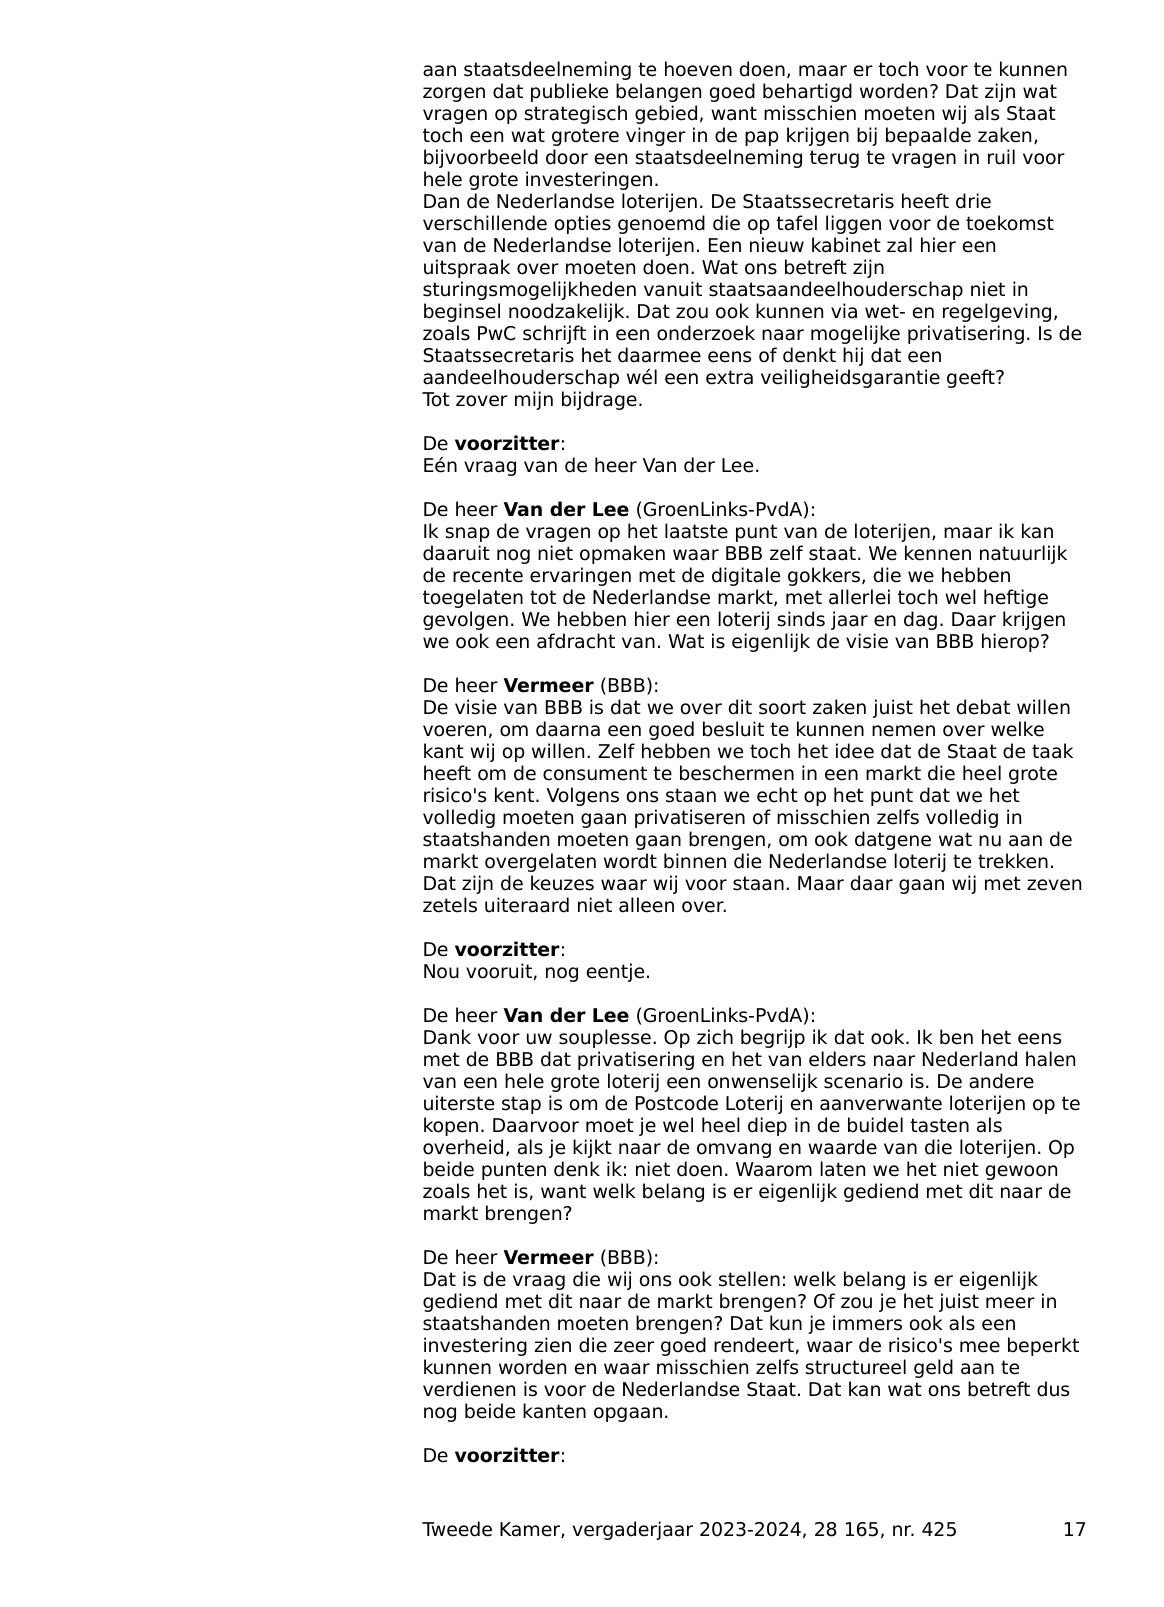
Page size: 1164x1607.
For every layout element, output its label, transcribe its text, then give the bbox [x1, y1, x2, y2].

text De heer Vermeer (BBB): [422, 1247, 1087, 1269]
text De voorzitter: [422, 1445, 1087, 1467]
text Ik snap de vragen op het laatste punt van de loterijen, maar ik kan daaruit nog niet opmaken waar BBB zelf staat. We kennen natuurlijk de recente ervaringen met de digitale gokkers, die we hebben toegelaten tot de Nederlandse markt, met allerlei toch wel heftige gevolgen. We hebben hier een loterij sinds jaar en dag. Daar krijgen we ook een afdracht van. Wat is eigenlijk de visie van BBB hierop? [422, 521, 1087, 653]
text De heer Vermeer (BBB): [422, 675, 1087, 697]
text Nou vooruit, nog eentje. [422, 961, 1087, 983]
text Tot zover mijn bijdrage. [422, 389, 1087, 411]
text De heer Van der Lee (GroenLinks-PvdA): [422, 1005, 1087, 1027]
text Dat is de vraag die wij ons ook stellen: welk belang is er eigenlijk gediend met dit naar de markt brengen? Of zou je het juist meer in staatshanden moeten brengen? Dat kun je immers ook als een investering zien die zeer goed rendeert, waar de risico's mee beperkt kunnen worden en waar misschien zelfs structureel geld aan te verdienen is voor de Nederlandse Staat. Dat kan wat ons betreft dus nog beide kanten opgaan. [422, 1269, 1087, 1423]
text De heer Van der Lee (GroenLinks-PvdA): [422, 499, 1087, 521]
text Dan de Nederlandse loterijen. De Staatssecretaris heeft drie verschillende opties genoemd die op tafel liggen voor de toekomst van de Nederlandse loterijen. Een nieuw kabinet zal hier een uitspraak over moeten doen. Wat ons betreft zijn sturingsmogelijkheden vanuit staatsaandeelhouderschap niet in beginsel noodzakelijk. Dat zou ook kunnen via wet- en regelgeving, zoals PwC schrijft in een onderzoek naar mogelijke privatisering. Is de Staatssecretaris het daarmee eens of denkt hij dat een aandeelhouderschap wél een extra veiligheidsgarantie geeft? [422, 191, 1087, 389]
text aan staatsdeelneming te hoeven doen, maar er toch voor te kunnen zorgen dat publieke belangen goed behartigd worden? Dat zijn wat vragen op strategisch gebied, want misschien moeten wij als Staat toch een wat grotere vinger in de pap krijgen bij bepaalde zaken, bijvoorbeeld door een staatsdeelneming terug te vragen in ruil voor hele grote investeringen. [422, 59, 1087, 191]
text De visie van BBB is dat we over dit soort zaken juist het debat willen voeren, om daarna een goed besluit te kunnen nemen over welke kant wij op willen. Zelf hebben we toch het idee dat de Staat de taak heeft om de consument te beschermen in een markt die heel grote risico's kent. Volgens ons staan we echt op het punt dat we het volledig moeten gaan privatiseren of misschien zelfs volledig in staatshanden moeten gaan brengen, om ook datgene wat nu aan de markt overgelaten wordt binnen die Nederlandse loterij te trekken. Dat zijn de keuzes waar wij voor staan. Maar daar gaan wij met zeven zetels uiteraard niet alleen over. [422, 697, 1087, 917]
text De voorzitter: [422, 939, 1087, 961]
text De voorzitter: [422, 433, 1087, 455]
text Eén vraag van de heer Van der Lee. [422, 455, 1087, 477]
text Dank voor uw souplesse. Op zich begrijp ik dat ook. Ik ben het eens met de BBB dat privatisering en het van elders naar Nederland halen van een hele grote loterij een onwenselijk scenario is. De andere uiterste stap is om de Postcode Loterij en aanverwante loterijen op te kopen. Daarvoor moet je wel heel diep in de buidel tasten als overheid, als je kijkt naar de omvang en waarde van die loterijen. Op beide punten denk ik: niet doen. Waarom laten we het niet gewoon zoals het is, want welk belang is er eigenlijk gediend met dit naar de markt brengen? [422, 1027, 1087, 1225]
